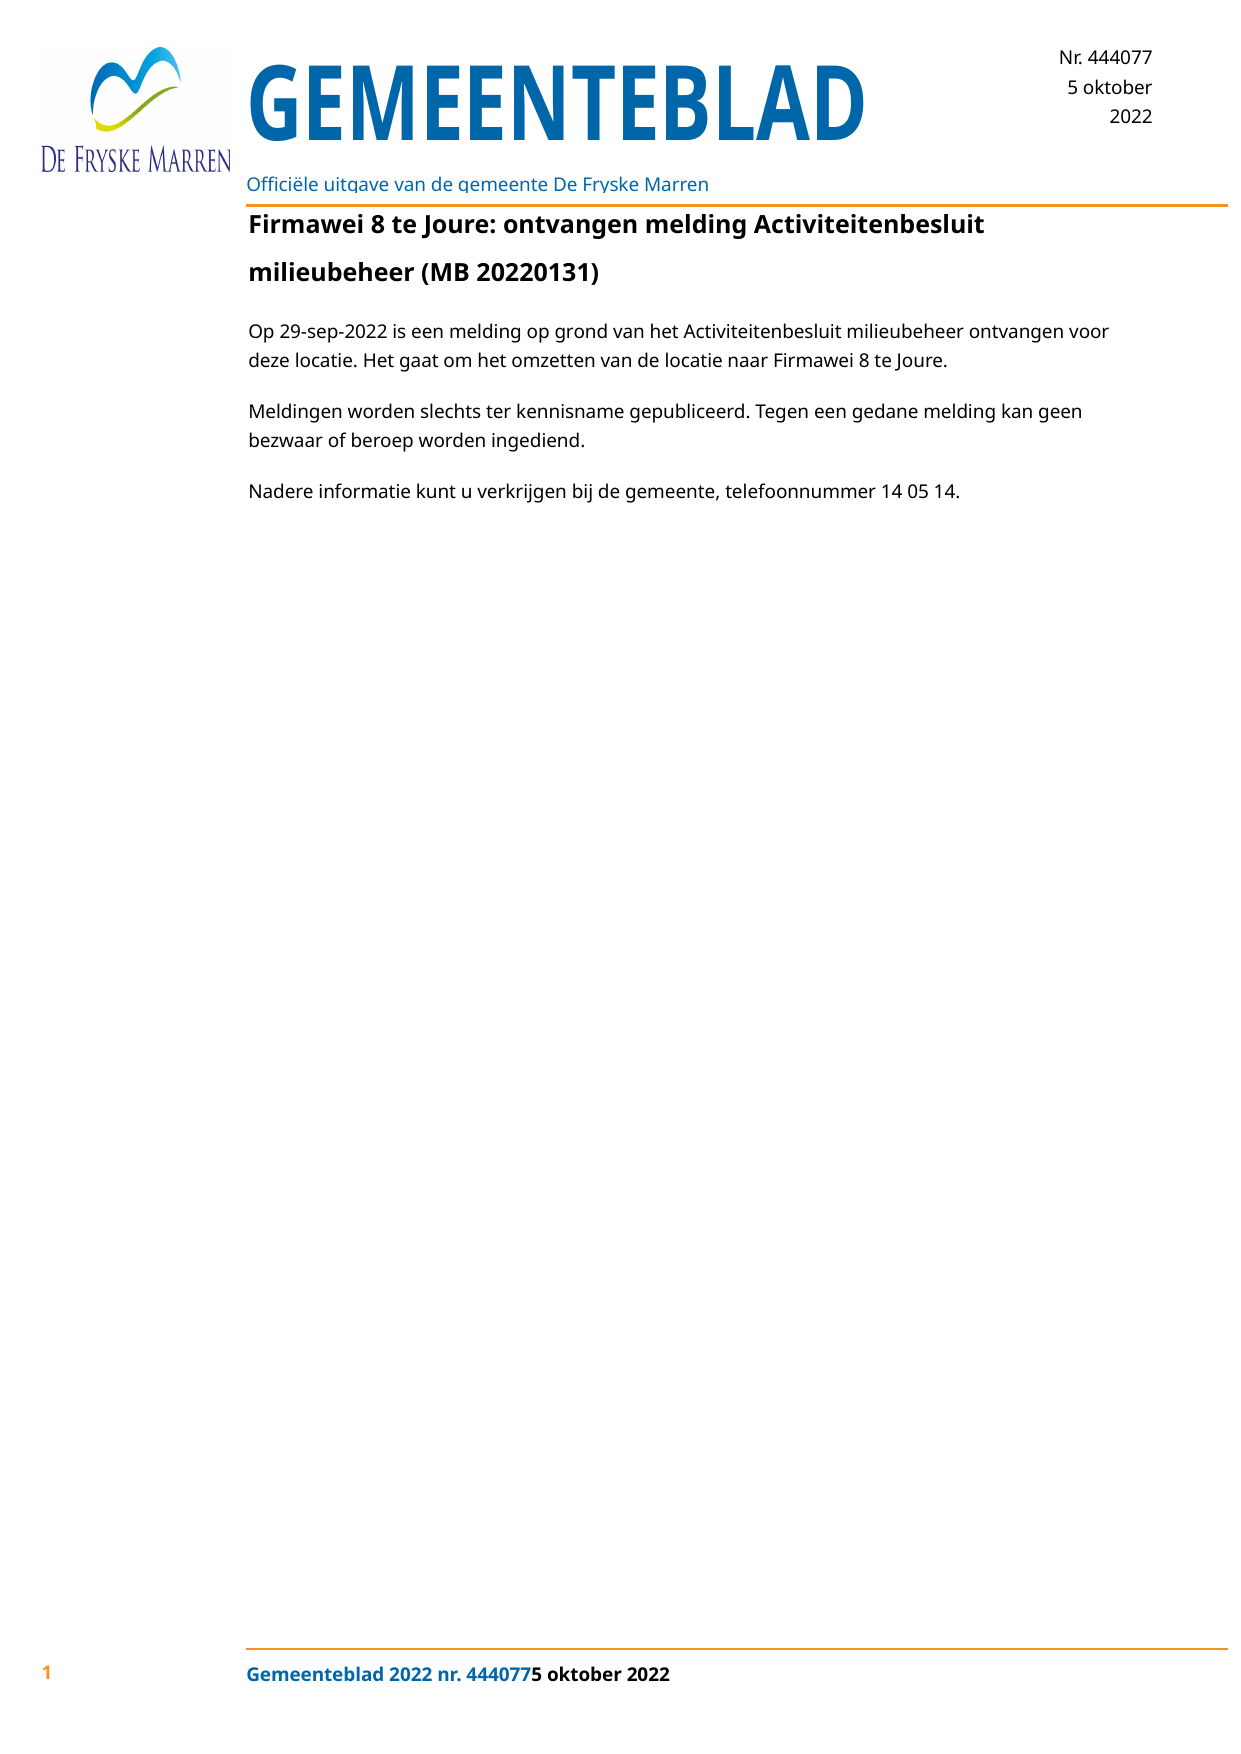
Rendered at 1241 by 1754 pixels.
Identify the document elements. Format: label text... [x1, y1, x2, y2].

text Firmawei 8 te Joure: ontvangen melding Activiteitenbesluit milieubeheer (MB 20220131) [248, 207, 1152, 288]
text Op 29-sep-2022 is een melding op grond van het Activiteitenbesluit milieubeheer ontvangen voor deze locatie. Het gaat om het omzetten van de locatie naar Firmawei 8 te Joure. [248, 318, 1152, 373]
picture [41, 47, 231, 172]
text Nadere informatie kunt u verkrijgen bij de gemeente, telefoonnummer 14 05 14. [248, 478, 1152, 504]
text Meldingen worden slechts ter kennisname gepubliceerd. Tegen een gedane melding kan geen bezwaar of beroep worden ingediend. [248, 398, 1152, 453]
